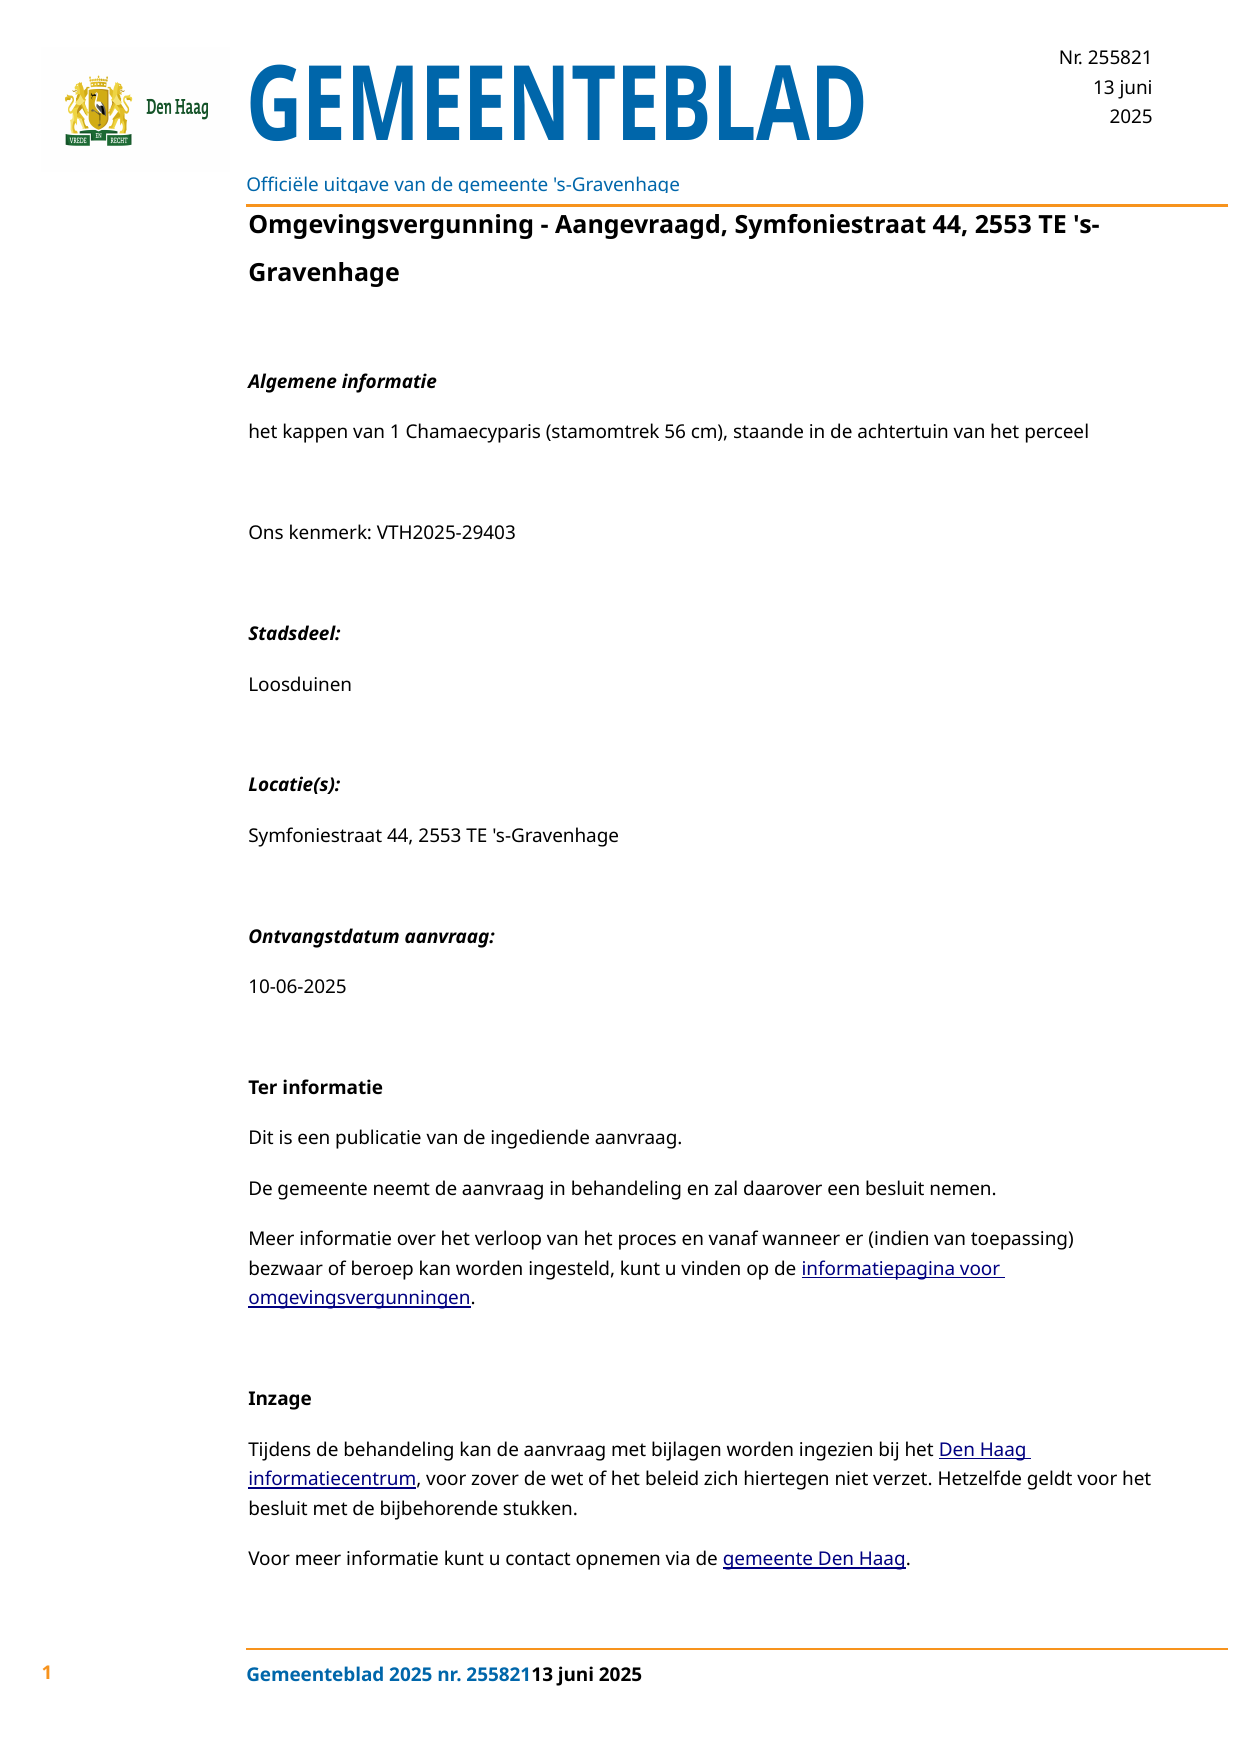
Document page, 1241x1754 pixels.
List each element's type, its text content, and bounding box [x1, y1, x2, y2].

text Ter informatie [248, 1074, 1152, 1100]
text Meer informatie over het verloop van het proces en vanaf wanneer er (indien van toepassing) bezwaar of beroep kan worden ingesteld, kunt u vinden op de informatiepagina voor omgevingsvergunningen. [248, 1225, 1152, 1310]
text Algemene informatie [248, 368, 1152, 394]
text Locatie(s): [248, 772, 1152, 797]
text Tijdens de behandeling kan de aanvraag met bijlagen worden ingezien bij het Den Haag informatiecentrum, voor zover de wet of het beleid zich hiertegen niet verzet. Hetzelfde geldt voor het besluit met de bijbehorende stukken. [248, 1436, 1152, 1521]
text Voor meer informatie kunt u contact opnemen via de gemeente Den Haag. [248, 1545, 1152, 1571]
text Loosduinen [248, 671, 1152, 697]
text Dit is een publicatie van de ingediende aanvraag. [248, 1124, 1152, 1150]
text 10-06-2025 [248, 973, 1152, 999]
text Omgevingsvergunning - Aangevraagd, Symfoniestraat 44, 2553 TE 's-Gravenhage [248, 207, 1152, 288]
text Ons kenmerk: VTH2025-29403 [248, 519, 1152, 545]
text Symfoniestraat 44, 2553 TE 's-Gravenhage [248, 822, 1152, 848]
picture [41, 47, 231, 172]
text het kappen van 1 Chamaecyparis (stamomtrek 56 cm), staande in de achtertuin van het perceel [248, 419, 1152, 444]
text De gemeente neemt de aanvraag in behandeling en zal daarover een besluit nemen. [248, 1175, 1152, 1201]
text Ontvangstdatum aanvraag: [248, 923, 1152, 949]
text Inzage [248, 1385, 1152, 1411]
text Stadsdeel: [248, 620, 1152, 646]
